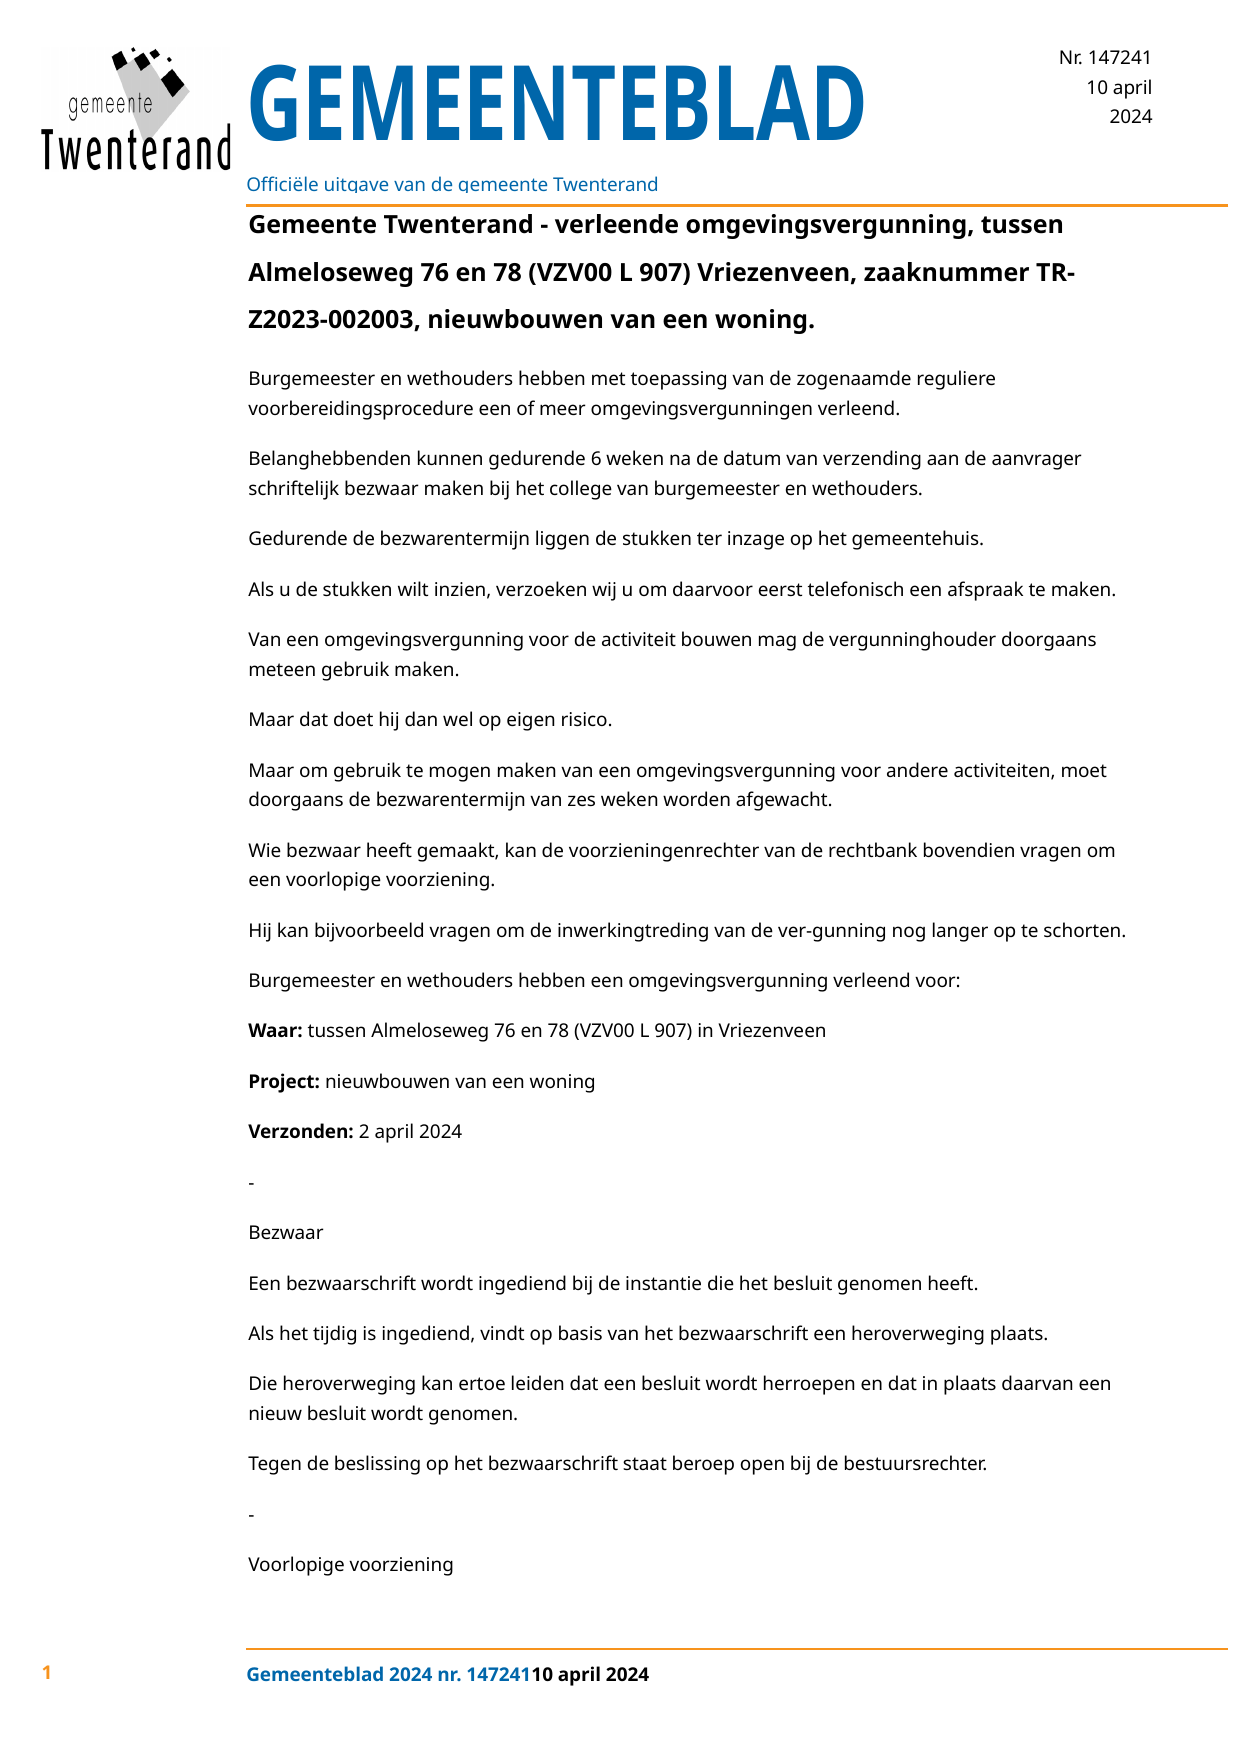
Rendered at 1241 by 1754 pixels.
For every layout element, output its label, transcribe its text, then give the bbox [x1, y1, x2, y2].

picture [41, 47, 231, 172]
text Maar dat doet hij dan wel op eigen risico. [248, 706, 1152, 732]
text Die heroverweging kan ertoe leiden dat een besluit wordt herroepen en dat in plaats daarvan een nieuw besluit wordt genomen. [248, 1371, 1152, 1426]
text Project: nieuwbouwen van een woning [248, 1068, 1152, 1094]
text - [248, 1169, 1152, 1194]
text Voorlopige voorziening [248, 1551, 1152, 1577]
text Verzonden: 2 april 2024 [248, 1118, 1152, 1144]
text Als het tijdig is ingediend, vindt op basis van het bezwaarschrift een heroverweging plaats. [248, 1320, 1152, 1346]
text Burgemeester en wethouders hebben met toepassing van de zogenaamde reguliere voorbereidingsprocedure een of meer omgevingsvergunningen verleend. [248, 366, 1152, 421]
text Een bezwaarschrift wordt ingediend bij de instantie die het besluit genomen heeft. [248, 1270, 1152, 1295]
text Maar om gebruik te mogen maken van een omgevingsvergunning voor andere activiteiten, moet doorgaans de bezwarentermijn van zes weken worden afgewacht. [248, 757, 1152, 812]
text Wie bezwaar heeft gemaakt, kan de voorzieningenrechter van de rechtbank bovendien vragen om een voorlopige voorziening. [248, 837, 1152, 892]
text Hij kan bijvoorbeeld vragen om de inwerkingtreding van de ver-gunning nog langer op te schorten. [248, 917, 1152, 942]
text Gemeente Twenterand - verleende omgevingsvergunning, tussen Almeloseweg 76 en 78 (VZV00 L 907) Vriezenveen, zaaknummer TR-Z2023-002003, nieuwbouwen van een woning. [248, 207, 1152, 336]
text Als u de stukken wilt inzien, verzoeken wij u om daarvoor eerst telefonisch een afspraak te maken. [248, 576, 1152, 602]
text Tegen de beslissing op het bezwaarschrift staat beroep open bij de bestuursrechter. [248, 1451, 1152, 1476]
text Burgemeester en wethouders hebben een omgevingsvergunning verleend voor: [248, 967, 1152, 993]
text - [248, 1501, 1152, 1527]
text Waar: tussen Almeloseweg 76 en 78 (VZV00 L 907) in Vriezenveen [248, 1018, 1152, 1043]
text Belanghebbenden kunnen gedurende 6 weken na de datum van verzending aan de aanvrager schriftelijk bezwaar maken bij het college van burgemeester en wethouders. [248, 446, 1152, 501]
text Gedurende de bezwarentermijn liggen de stukken ter inzage op het gemeentehuis. [248, 526, 1152, 551]
text Van een omgevingsvergunning voor de activiteit bouwen mag de vergunninghouder doorgaans meteen gebruik maken. [248, 626, 1152, 682]
text Bezwaar [248, 1219, 1152, 1245]
